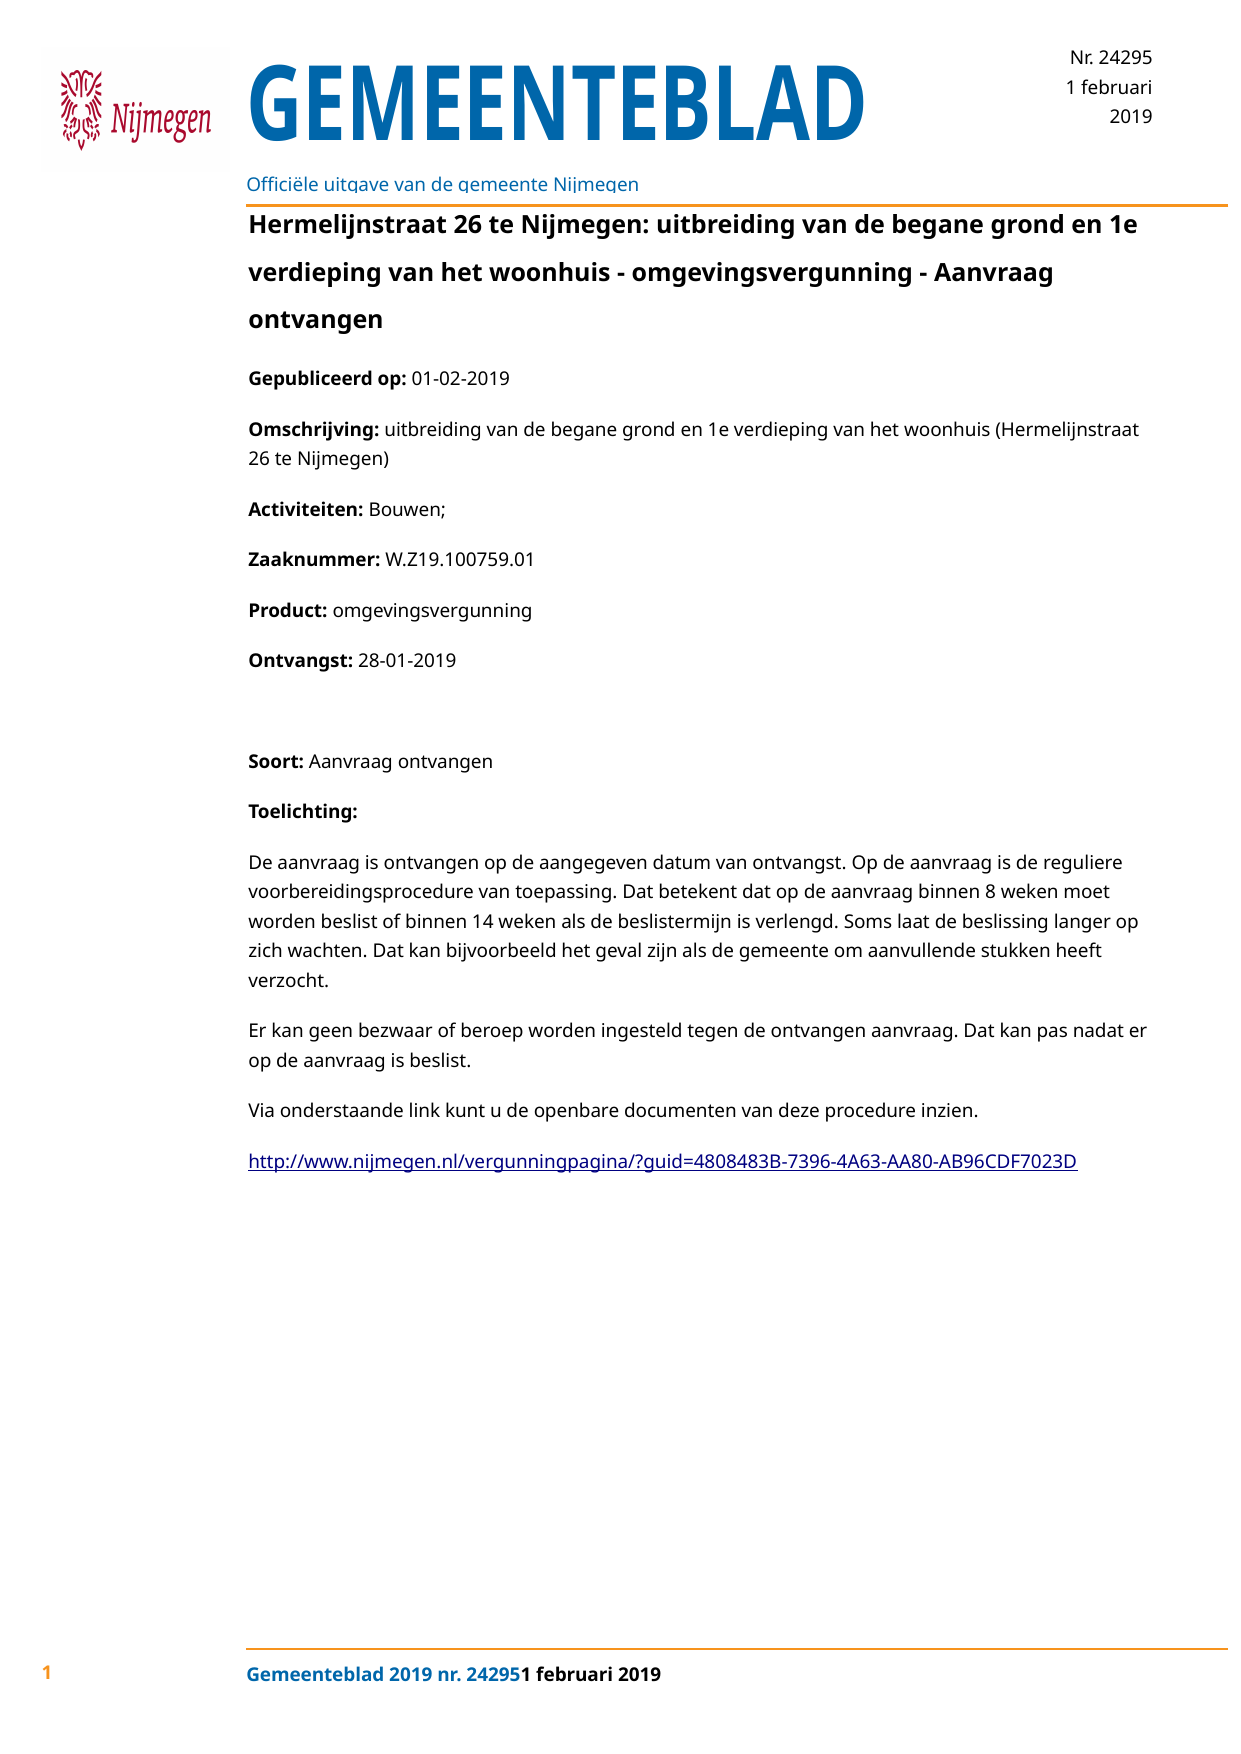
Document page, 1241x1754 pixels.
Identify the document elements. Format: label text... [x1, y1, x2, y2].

text Omschrijving: uitbreiding van de begane grond en 1e verdieping van het woonhuis (Hermelijnstraat 26 te Nijmegen) [248, 416, 1152, 471]
picture [41, 47, 231, 172]
text Via onderstaande link kunt u de openbare documenten van deze procedure inzien. [248, 1098, 1152, 1123]
text Toelichting: [248, 798, 1152, 824]
text Gepubliceerd op: 01-02-2019 [248, 366, 1152, 391]
text Product: omgevingsvergunning [248, 597, 1152, 622]
text http://www.nijmegen.nl/vergunningpagina/?guid=4808483B-7396-4A63-AA80-AB96CDF7023D [248, 1148, 1152, 1174]
text Soort: Aanvraag ontvangen [248, 748, 1152, 774]
text Ontvangst: 28-01-2019 [248, 647, 1152, 673]
text De aanvraag is ontvangen op de aangegeven datum van ontvangst. Op de aanvraag is de reguliere voorbereidingsprocedure van toepassing. Dat betekent dat op de aanvraag binnen 8 weken moet worden beslist of binnen 14 weken als de beslistermijn is verlengd. Soms laat de beslissing langer op zich wachten. Dat kan bijvoorbeeld het geval zijn als de gemeente om aanvullende stukken heeft verzocht. [248, 849, 1152, 993]
text Hermelijnstraat 26 te Nijmegen: uitbreiding van de begane grond en 1e verdieping van het woonhuis - omgevingsvergunning - Aanvraag ontvangen [248, 207, 1152, 336]
text Zaaknummer: W.Z19.100759.01 [248, 546, 1152, 572]
text Activiteiten: Bouwen; [248, 496, 1152, 522]
text Er kan geen bezwaar of beroep worden ingesteld tegen de ontvangen aanvraag. Dat kan pas nadat er op de aanvraag is beslist. [248, 1018, 1152, 1073]
